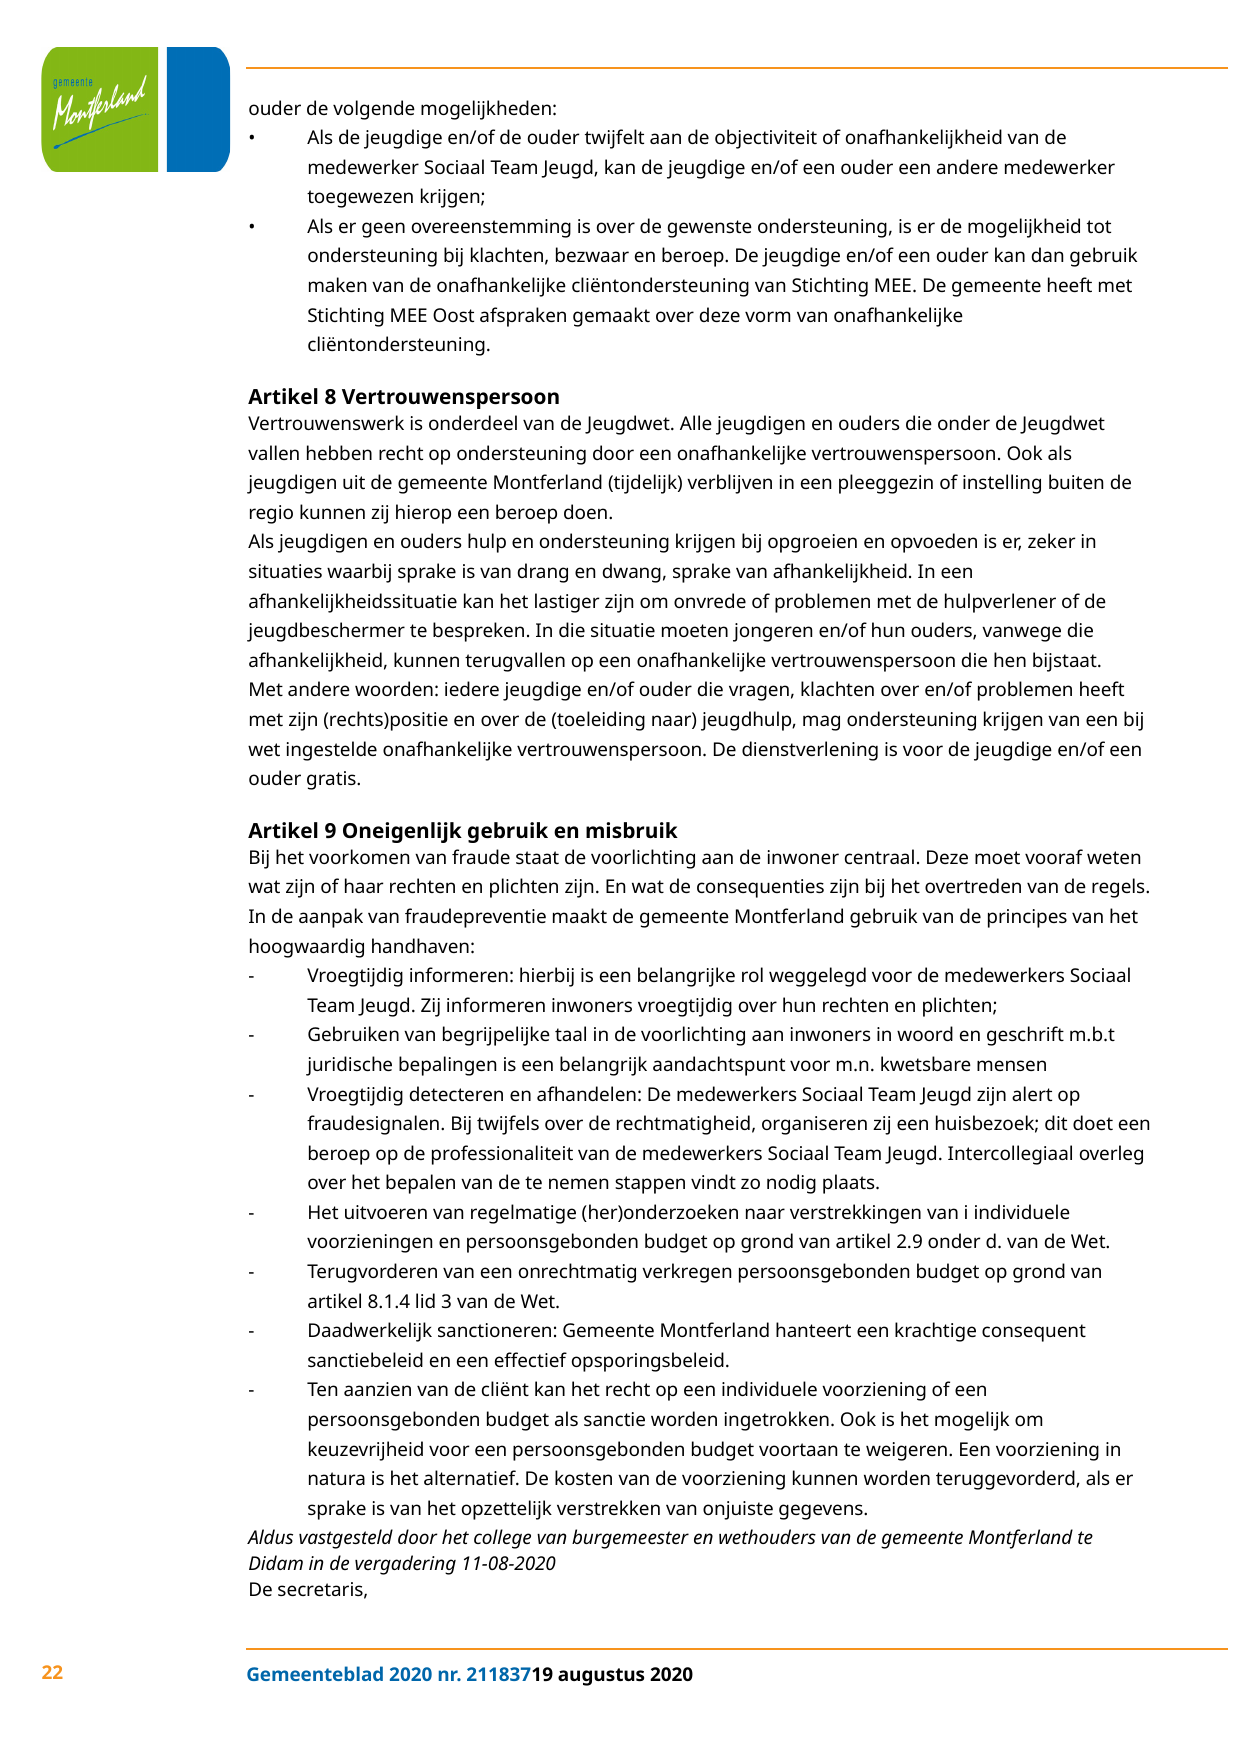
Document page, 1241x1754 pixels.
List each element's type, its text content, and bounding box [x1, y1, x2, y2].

list Daadwerkelijk sanctioneren: Gemeente Montferland hanteert een krachtige consequent sanctiebeleid en een effectief opsporingsbeleid. [248, 1317, 1152, 1373]
list Gebruiken van begrijpelijke taal in de voorlichting aan inwoners in woord en geschrift m.b.t juridische bepalingen is een belangrijk aandachtspunt voor m.n. kwetsbare mensen [248, 1022, 1152, 1077]
text Met andere woorden: iedere jeugdige en/of ouder die vragen, klachten over en/of problemen heeft met zijn (rechts)positie en over de (toeleiding naar) jeugdhulp, mag ondersteuning krijgen van een bij wet ingestelde onafhankelijke vertrouwenspersoon. De dienstverlening is voor de jeugdige en/of een ouder gratis. [248, 677, 1152, 791]
text Als jeugdigen en ouders hulp en ondersteuning krijgen bij opgroeien en opvoeden is er, zeker in situaties waarbij sprake is van drang en dwang, sprake van afhankelijkheid. In een afhankelijkheidssituatie kan het lastiger zijn om onvrede of problemen met de hulpverlener of de jeugdbeschermer te bespreken. In die situatie moeten jongeren en/of hun ouders, vanwege die afhankelijkheid, kunnen terugvallen op een onafhankelijke vertrouwenspersoon die hen bijstaat. [248, 529, 1152, 673]
list Vroegtijdig detecteren en afhandelen: De medewerkers Sociaal Team Jeugd zijn alert op fraudesignalen. Bij twijfels over de rechtmatigheid, organiseren zij een huisbezoek; dit doet een beroep op de professionaliteit van de medewerkers Sociaal Team Jeugd. Intercollegiaal overleg over het bepalen van de te nemen stappen vindt zo nodig plaats. [248, 1081, 1152, 1195]
list Ten aanzien van de cliënt kan het recht op een individuele voorziening of een persoonsgebonden budget als sanctie worden ingetrokken. Ook is het mogelijk om keuzevrijheid voor een persoonsgebonden budget voortaan te weigeren. Een voorziening in natura is het alternatief. De kosten van de voorziening kunnen worden teruggevorderd, als er sprake is van het opzettelijk verstrekken van onjuiste gegevens. [248, 1377, 1152, 1521]
list Vroegtijdig informeren: hierbij is een belangrijke rol weggelegd voor de medewerkers Sociaal Team Jeugd. Zij informeren inwoners vroegtijdig over hun rechten en plichten; [248, 962, 1152, 1018]
text Bij het voorkomen van fraude staat de voorlichting aan de inwoner centraal. Deze moet vooraf weten wat zijn of haar rechten en plichten zijn. En wat de consequenties zijn bij het overtreden van de regels. In de aanpak van fraudepreventie maakt de gemeente Montferland gebruik van de principes van het hoogwaardig handhaven: [248, 844, 1152, 959]
list Het uitvoeren van regelmatige (her)onderzoeken naar verstrekkingen van i individuele voorzieningen en persoonsgebonden budget op grond van artikel 2.9 onder d. van de Wet. [248, 1199, 1152, 1254]
text Artikel 8 Vertrouwenspersoon [248, 382, 1152, 410]
text Aldus vastgesteld door het college van burgemeester en wethouders van de gemeente Montferland te Didam in de vergadering 11-08-2020 [248, 1524, 1152, 1576]
list Terugvorderen van een onrechtmatig verkregen persoonsgebonden budget op grond van artikel 8.1.4 lid 3 van de Wet. [248, 1258, 1152, 1314]
list Als er geen overeenstemming is over de gewenste ondersteuning, is er de mogelijkheid tot ondersteuning bij klachten, bezwaar en beroep. De jeugdige en/of een ouder kan dan gebruik maken van de onafhankelijke cliëntondersteuning van Stichting MEE. De gemeente heeft met Stichting MEE Oost afspraken gemaakt over deze vorm van onafhankelijke cliëntondersteuning. [248, 213, 1152, 357]
text Vertrouwenswerk is onderdeel van de Jeugdwet. Alle jeugdigen en ouders die onder de Jeugdwet vallen hebben recht op ondersteuning door een onafhankelijke vertrouwenspersoon. Ook als jeugdigen uit de gemeente Montferland (tijdelijk) verblijven in een pleeggezin of instelling buiten de regio kunnen zij hierop een beroep doen. [248, 410, 1152, 525]
text De secretaris, [248, 1576, 1152, 1602]
picture [41, 47, 231, 172]
text Artikel 9 Oneigenlijk gebruik en misbruik [248, 816, 1152, 844]
list Als de jeugdige en/of de ouder twijfelt aan de objectiviteit of onafhankelijkheid van de medewerker Sociaal Team Jeugd, kan de jeugdige en/of een ouder een andere medewerker toegewezen krijgen; [248, 124, 1152, 209]
text ouder de volgende mogelijkheden: [248, 95, 1152, 121]
